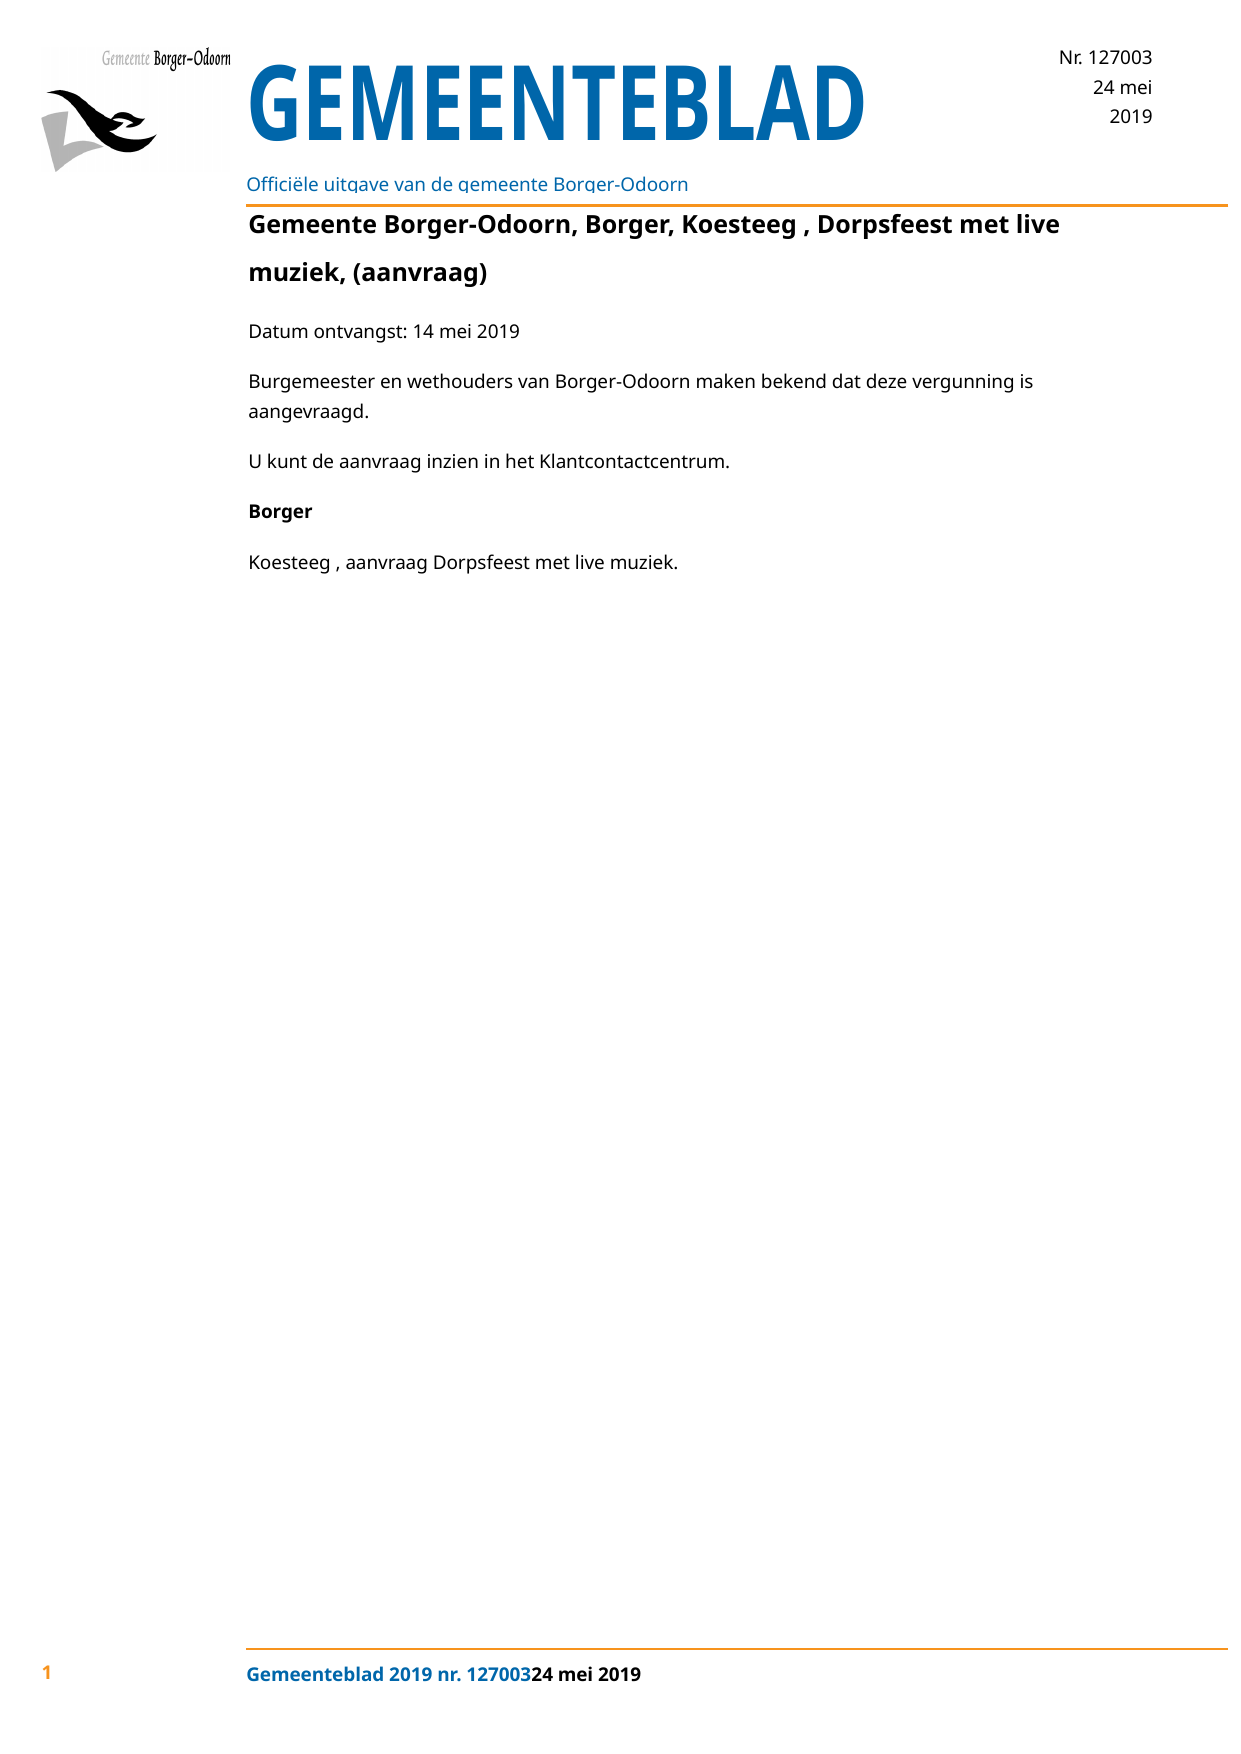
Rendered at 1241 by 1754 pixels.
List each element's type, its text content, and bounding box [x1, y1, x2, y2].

text Borger [248, 499, 1152, 524]
text Datum ontvangst: 14 mei 2019 [248, 318, 1152, 344]
text Burgemeester en wethouders van Borger-Odoorn maken bekend dat deze vergunning is aangevraagd. [248, 368, 1152, 424]
text Gemeente Borger-Odoorn, Borger, Koesteeg , Dorpsfeest met live muziek, (aanvraag) [248, 207, 1152, 288]
text U kunt de aanvraag inzien in het Klantcontactcentrum. [248, 448, 1152, 474]
text Koesteeg , aanvraag Dorpsfeest met live muziek. [248, 549, 1152, 575]
picture [41, 47, 231, 172]
